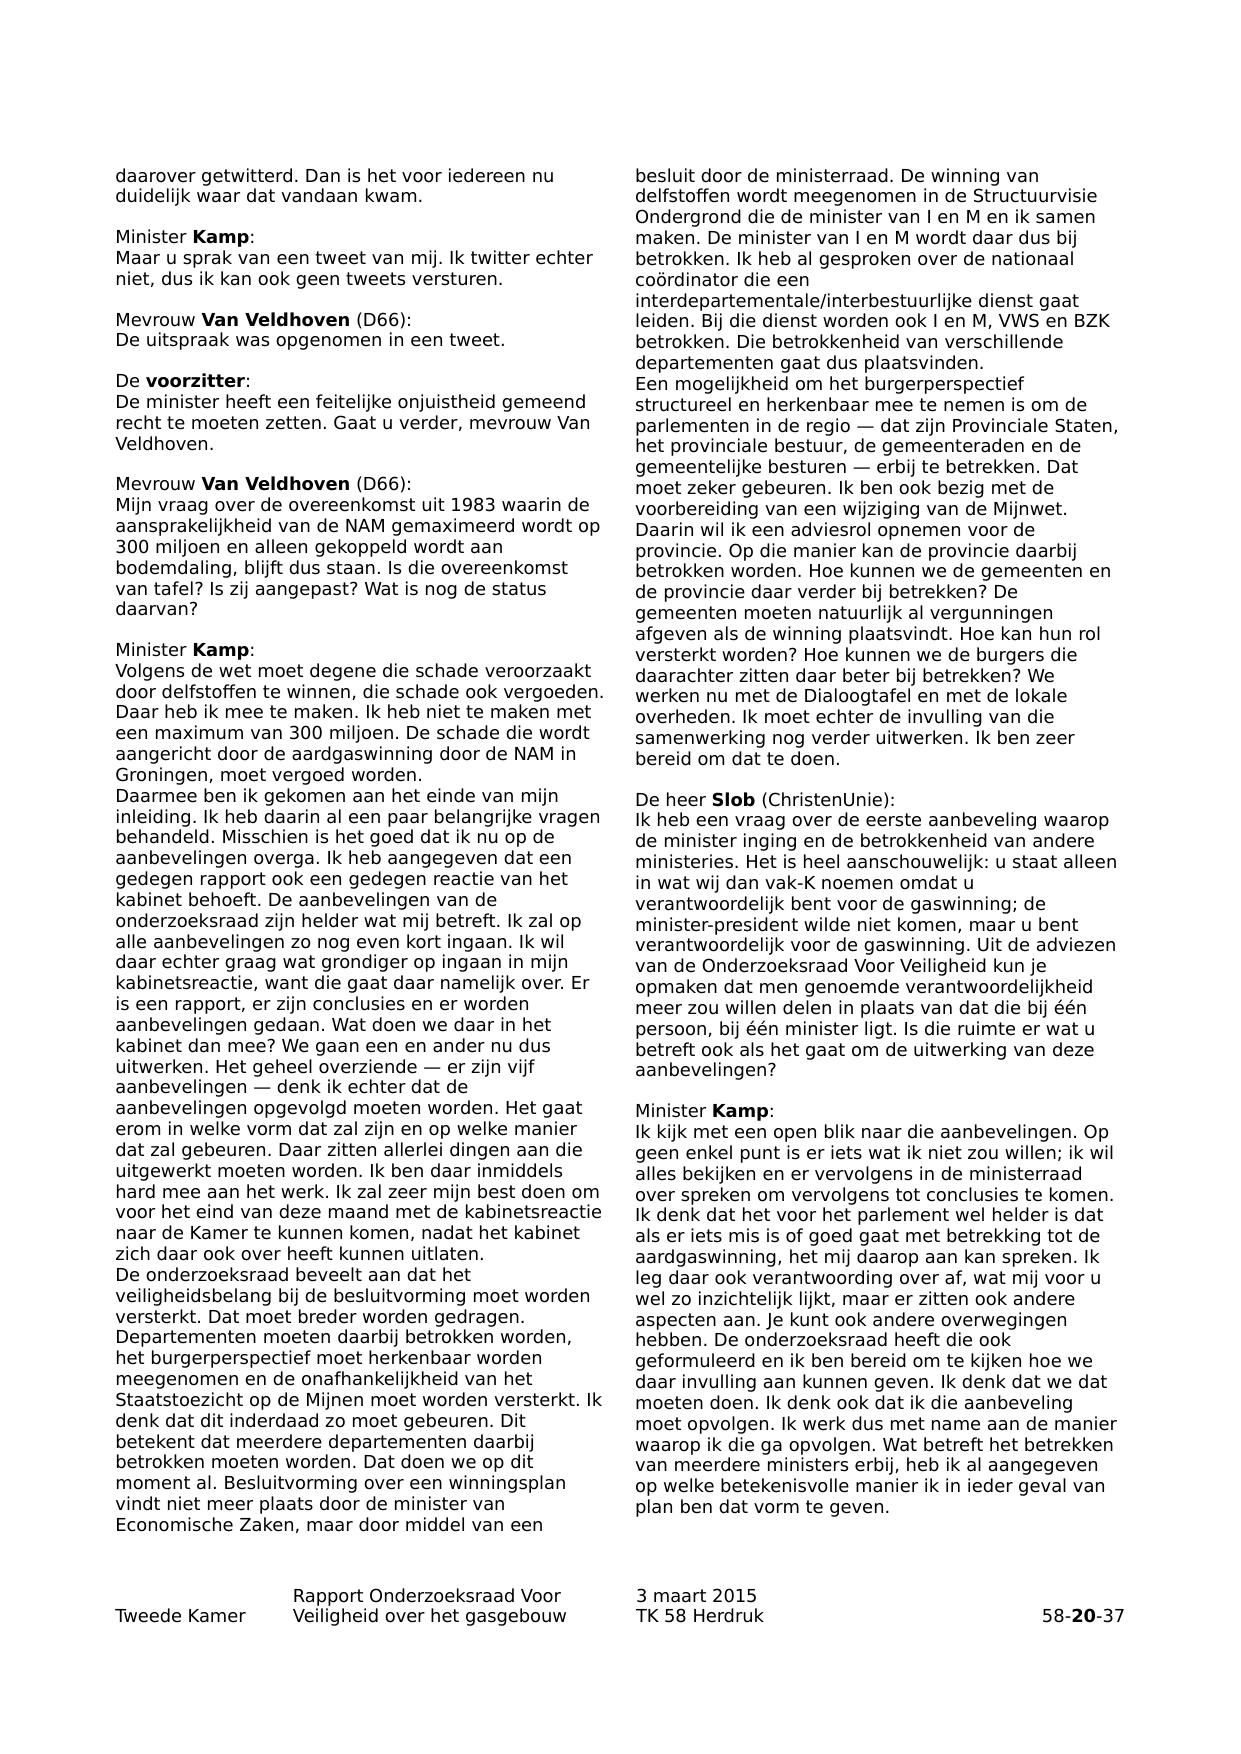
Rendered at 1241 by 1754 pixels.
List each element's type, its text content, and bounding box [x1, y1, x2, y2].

text besluit door de ministerraad. De winning van delfstoffen wordt meegenomen in de Structuurvisie Ondergrond die de minister van I en M en ik samen maken. De minister van I en M wordt daar dus bij betrokken. Ik heb al gesproken over de nationaal coördinator die een interdepartementale/interbestuurlijke dienst gaat leiden. Bij die dienst worden ook I en M, VWS en BZK betrokken. Die betrokkenheid van verschillende departementen gaat dus plaatsvinden. [635, 165, 1125, 374]
text daarover getwitterd. Dan is het voor iedereen nu duidelijk waar dat vandaan kwam. [115, 165, 605, 207]
text Ik heb een vraag over de eerste aanbeveling waarop de minister inging en de betrokkenheid van andere ministeries. Het is heel aanschouwelijk: u staat alleen in wat wij dan vak-K noemen omdat u verantwoordelijk bent voor de gaswinning; de minister-president wilde niet komen, maar u bent verantwoordelijk voor de gaswinning. Uit de adviezen van de Onderzoeksraad Voor Veiligheid kun je opmaken dat men genoemde verantwoordelijkheid meer zou willen delen in plaats van dat die bij één persoon, bij één minister ligt. Is die ruimte er wat u betreft ook als het gaat om de uitwerking van deze aanbevelingen? [635, 810, 1125, 1081]
text De onderzoeksraad beveelt aan dat het veiligheidsbelang bij de besluitvorming moet worden versterkt. Dat moet breder worden gedragen. Departementen moeten daarbij betrokken worden, het burgerperspectief moet herkenbaar worden meegenomen en de onafhankelijkheid van het Staatstoezicht op de Mijnen moet worden versterkt. Ik denk dat dit inderdaad zo moet gebeuren. Dit betekent dat meerdere departementen daarbij betrokken moeten worden. Dat doen we op dit moment al. Besluitvorming over een winningsplan vindt niet meer plaats door de minister van Economische Zaken, maar door middel van een [115, 1265, 605, 1536]
text De uitspraak was opgenomen in een tweet. [115, 330, 605, 351]
text Daarmee ben ik gekomen aan het einde van mijn inleiding. Ik heb daarin al een paar belangrijke vragen behandeld. Misschien is het goed dat ik nu op de aanbevelingen overga. Ik heb aangegeven dat een gedegen rapport ook een gedegen reactie van het kabinet behoeft. De aanbevelingen van de onderzoeksraad zijn helder wat mij betreft. Ik zal op alle aanbevelingen zo nog even kort ingaan. Ik wil daar echter graag wat grondiger op ingaan in mijn kabinetsreactie, want die gaat daar namelijk over. Er is een rapport, er zijn conclusies en er worden aanbevelingen gedaan. Wat doen we daar in het kabinet dan mee? We gaan een en ander nu dus uitwerken. Het geheel overziende — er zijn vijf aanbevelingen — denk ik echter dat de aanbevelingen opgevolgd moeten worden. Het gaat erom in welke vorm dat zal zijn en op welke manier dat zal gebeuren. Daar zitten allerlei dingen aan die uitgewerkt moeten worden. Ik ben daar inmiddels hard mee aan het werk. Ik zal zeer mijn best doen om voor het eind van deze maand met de kabinetsreactie naar de Kamer te kunnen komen, nadat het kabinet zich daar ook over heeft kunnen uitlaten. [115, 786, 605, 1265]
text Mijn vraag over de overeenkomst uit 1983 waarin de aansprakelijkheid van de NAM gemaximeerd wordt op 300 miljoen en alleen gekoppeld wordt aan bodemdaling, blijft dus staan. Is die overeenkomst van tafel? Is zij aangepast? Wat is nog de status daarvan? [115, 495, 605, 620]
text Minister Kamp: [115, 227, 605, 248]
text Maar u sprak van een tweet van mij. Ik twitter echter niet, dus ik kan ook geen tweets versturen. [115, 248, 605, 289]
text Mevrouw Van Veldhoven (D66): [115, 474, 605, 495]
text Een mogelijkheid om het burgerperspectief structureel en herkenbaar mee te nemen is om de parlementen in de regio — dat zijn Provinciale Staten, het provinciale bestuur, de gemeenteraden en de gemeentelijke besturen — erbij te betrekken. Dat moet zeker gebeuren. Ik ben ook bezig met de voorbereiding van een wijziging van de Mijnwet. Daarin wil ik een adviesrol opnemen voor de provincie. Op die manier kan de provincie daarbij betrokken worden. Hoe kunnen we de gemeenten en de provincie daar verder bij betrekken? De gemeenten moeten natuurlijk al vergunningen afgeven als de winning plaatsvindt. Hoe kan hun rol versterkt worden? Hoe kunnen we de burgers die daarachter zitten daar beter bij betrekken? We werken nu met de Dialoogtafel en met de lokale overheden. Ik moet echter de invulling van die samenwerking nog verder uitwerken. Ik ben zeer bereid om dat te doen. [635, 374, 1125, 769]
text Volgens de wet moet degene die schade veroorzaakt door delfstoffen te winnen, die schade ook vergoeden. Daar heb ik mee te maken. Ik heb niet te maken met een maximum van 300 miljoen. De schade die wordt aangericht door de aardgaswinning door de NAM in Groningen, moet vergoed worden. [115, 661, 605, 786]
text Minister Kamp: [115, 640, 605, 661]
text Mevrouw Van Veldhoven (D66): [115, 309, 605, 330]
text Minister Kamp: [635, 1101, 1125, 1122]
text De heer Slob (ChristenUnie): [635, 789, 1125, 810]
text De minister heeft een feitelijke onjuistheid gemeend recht te moeten zetten. Gaat u verder, mevrouw Van Veldhoven. [115, 392, 605, 454]
text De voorzitter: [115, 371, 605, 392]
text Ik kijk met een open blik naar die aanbevelingen. Op geen enkel punt is er iets wat ik niet zou willen; ik wil alles bekijken en er vervolgens in de ministerraad over spreken om vervolgens tot conclusies te komen. Ik denk dat het voor het parlement wel helder is dat als er iets mis is of goed gaat met betrekking tot de aardgaswinning, het mij daarop aan kan spreken. Ik leg daar ook verantwoording over af, wat mij voor u wel zo inzichtelijk lijkt, maar er zitten ook andere aspecten aan. Je kunt ook andere overwegingen hebben. De onderzoeksraad heeft die ook geformuleerd en ik ben bereid om te kijken hoe we daar invulling aan kunnen geven. Ik denk dat we dat moeten doen. Ik denk ook dat ik die aanbeveling moet opvolgen. Ik werk dus met name aan de manier waarop ik die ga opvolgen. Wat betreft het betrekken van meerdere ministers erbij, heb ik al aangegeven op welke betekenisvolle manier ik in ieder geval van plan ben dat vorm te geven. [635, 1122, 1125, 1518]
